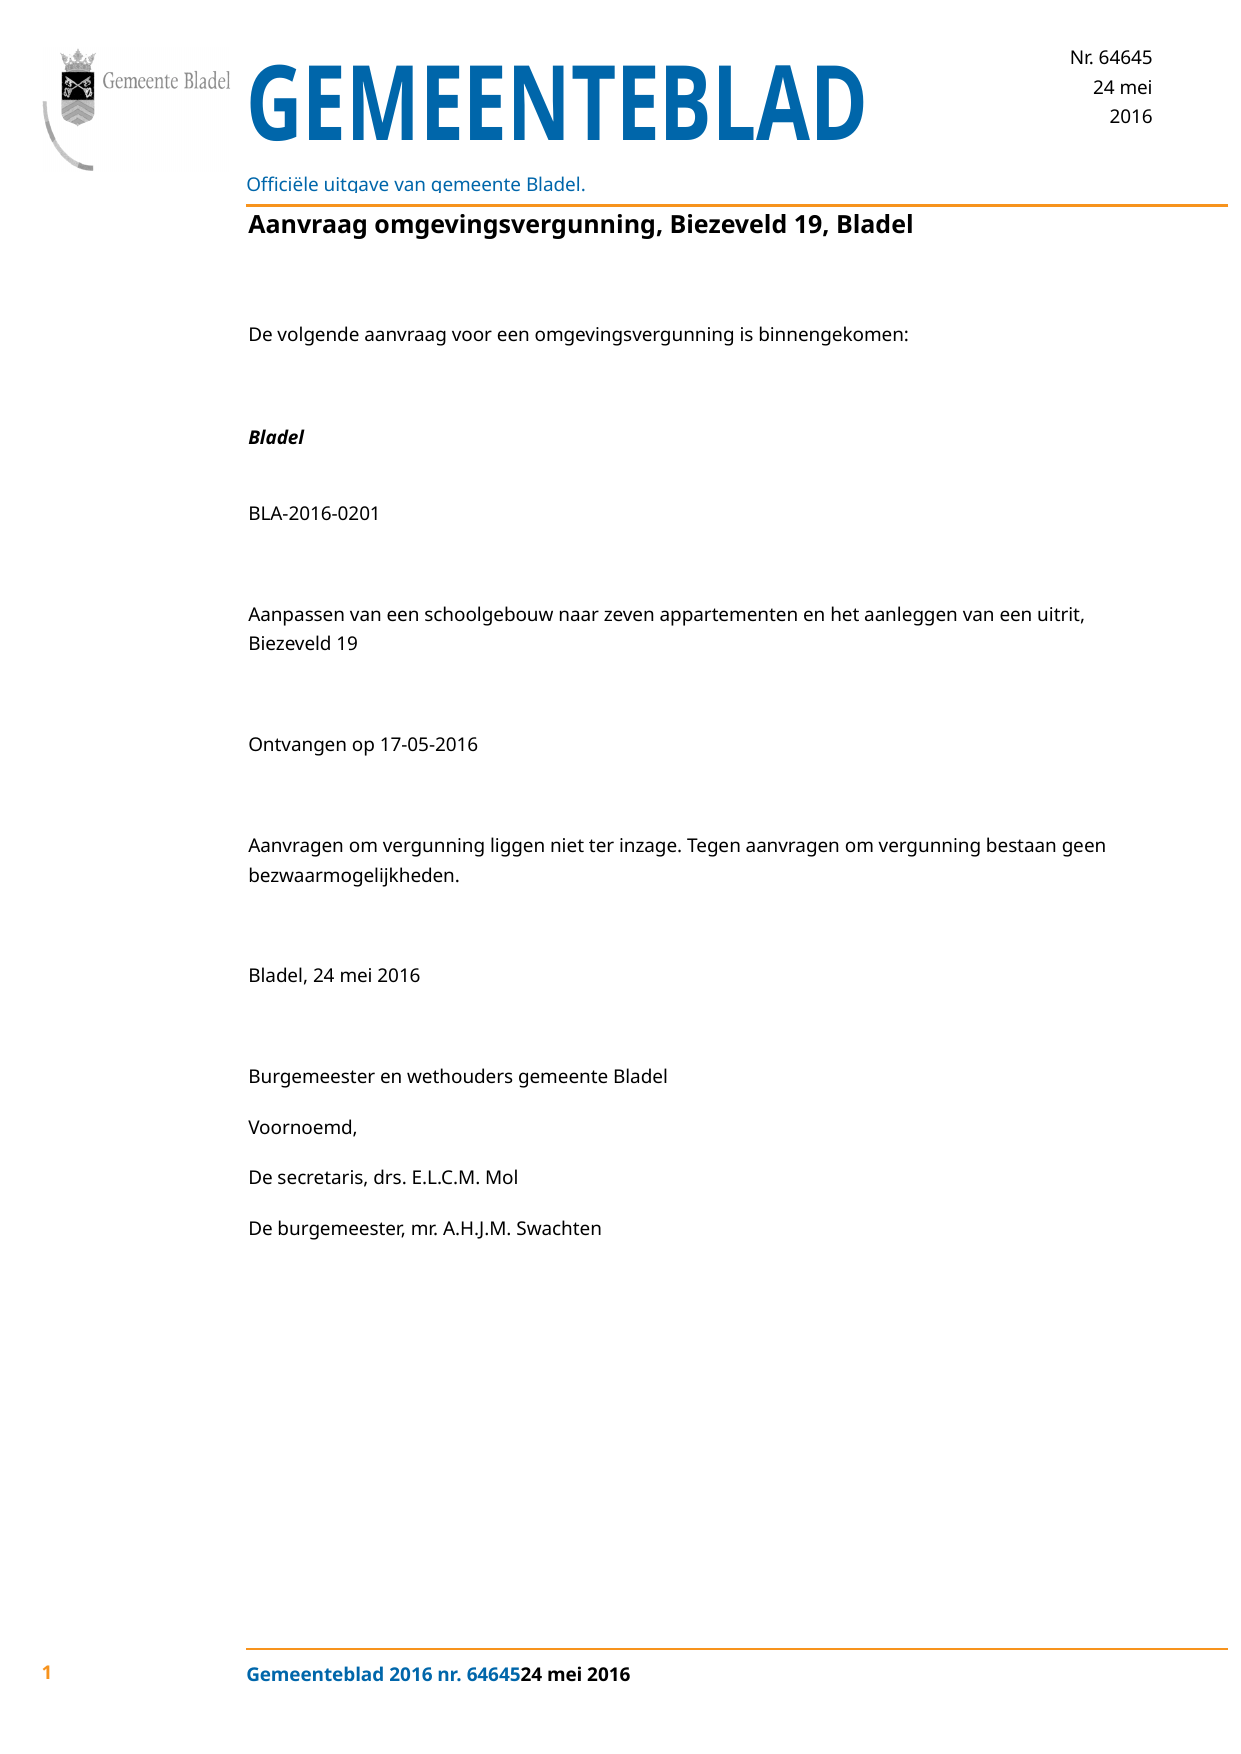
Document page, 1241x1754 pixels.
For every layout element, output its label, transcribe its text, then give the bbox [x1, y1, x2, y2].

text De volgende aanvraag voor een omgevingsvergunning is binnengekomen: [248, 321, 1152, 346]
text De burgemeester, mr. A.H.J.M. Swachten [248, 1215, 1152, 1240]
text Voornoemd, [248, 1114, 1152, 1139]
text Aanvragen om vergunning liggen niet ter inzage. Tegen aanvragen om vergunning bestaan geen bezwaarmogelijkheden. [248, 832, 1152, 887]
text Aanpassen van een schoolgebouw naar zeven appartementen en het aanleggen van een uitrit, Biezeveld 19 [248, 601, 1152, 656]
text Burgemeester en wethouders gemeente Bladel [248, 1063, 1152, 1089]
text BLA-2016-0201 [248, 500, 1152, 526]
text Aanvraag omgevingsvergunning, Biezeveld 19, Bladel [248, 207, 1152, 241]
picture [41, 47, 231, 172]
text Bladel, 24 mei 2016 [248, 963, 1152, 988]
text Ontvangen op 17-05-2016 [248, 731, 1152, 757]
text Bladel [248, 424, 1152, 450]
text De secretaris, drs. E.L.C.M. Mol [248, 1164, 1152, 1190]
